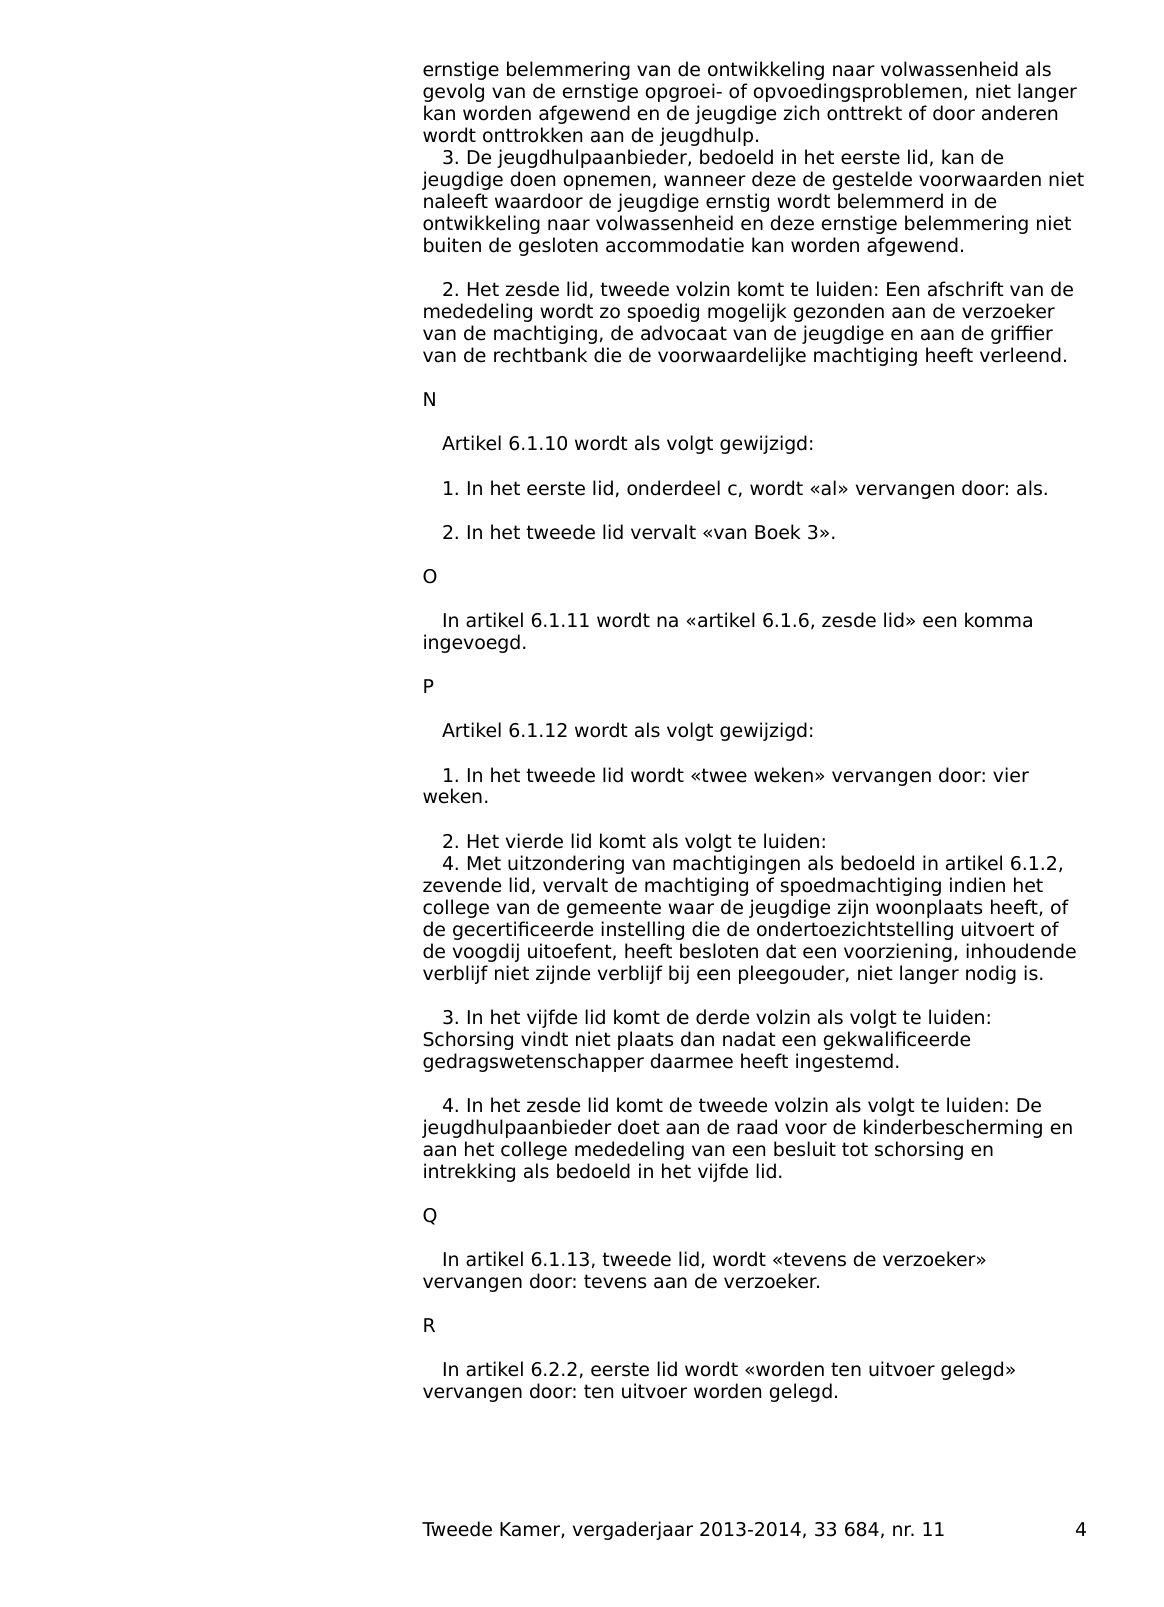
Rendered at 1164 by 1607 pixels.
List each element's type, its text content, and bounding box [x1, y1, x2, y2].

text 2. Het zesde lid, tweede volzin komt te luiden: Een afschrift van de mededeling wordt zo spoedig mogelijk gezonden aan de verzoeker van de machtiging, de advocaat van de jeugdige en aan de griffier van de rechtbank die de voorwaardelijke machtiging heeft verleend. [422, 279, 1087, 367]
subtitle R [422, 1315, 1087, 1337]
text ernstige belemmering van de ontwikkeling naar volwassenheid als gevolg van de ernstige opgroei- of opvoedingsproblemen, niet langer kan worden afgewend en de jeugdige zich onttrekt of door anderen wordt onttrokken aan de jeugdhulp. [422, 59, 1087, 147]
text In artikel 6.1.11 wordt na «artikel 6.1.6, zesde lid» een komma ingevoegd. [422, 610, 1087, 654]
text 4. In het zesde lid komt de tweede volzin als volgt te luiden: De jeugdhulpaanbieder doet aan de raad voor de kinderbescherming en aan het college mededeling van een besluit tot schorsing en intrekking als bedoeld in het vijfde lid. [422, 1095, 1087, 1183]
text Artikel 6.1.10 wordt als volgt gewijzigd: [422, 433, 1087, 455]
subtitle P [422, 676, 1087, 698]
text 1. In het eerste lid, onderdeel c, wordt «al» vervangen door: als. [422, 477, 1087, 499]
text 3. De jeugdhulpaanbieder, bedoeld in het eerste lid, kan de jeugdige doen opnemen, wanneer deze de gestelde voorwaarden niet naleeft waardoor de jeugdige ernstig wordt belemmerd in de ontwikkeling naar volwassenheid en deze ernstige belemmering niet buiten de gesloten accommodatie kan worden afgewend. [422, 147, 1087, 257]
text 2. Het vierde lid komt als volgt te luiden: [422, 831, 1087, 853]
text In artikel 6.1.13, tweede lid, wordt «tevens de verzoeker» vervangen door: tevens aan de verzoeker. [422, 1249, 1087, 1293]
text 2. In het tweede lid vervalt «van Boek 3». [422, 522, 1087, 544]
subtitle O [422, 566, 1087, 588]
text 1. In het tweede lid wordt «twee weken» vervangen door: vier weken. [422, 764, 1087, 808]
subtitle N [422, 389, 1087, 411]
text Artikel 6.1.12 wordt als volgt gewijzigd: [422, 720, 1087, 742]
text 4. Met uitzondering van machtigingen als bedoeld in artikel 6.1.2, zevende lid, vervalt de machtiging of spoedmachtiging indien het college van de gemeente waar de jeugdige zijn woonplaats heeft, of de gecertificeerde instelling die de ondertoezichtstelling uitvoert of de voogdij uitoefent, heeft besloten dat een voorziening, inhoudende verblijf niet zijnde verblijf bij een pleegouder, niet langer nodig is. [422, 853, 1087, 984]
text In artikel 6.2.2, eerste lid wordt «worden ten uitvoer gelegd» vervangen door: ten uitvoer worden gelegd. [422, 1359, 1087, 1403]
text 3. In het vijfde lid komt de derde volzin als volgt te luiden: Schorsing vindt niet plaats dan nadat een gekwalificeerde gedragswetenschapper daarmee heeft ingestemd. [422, 1007, 1087, 1073]
subtitle Q [422, 1205, 1087, 1227]
